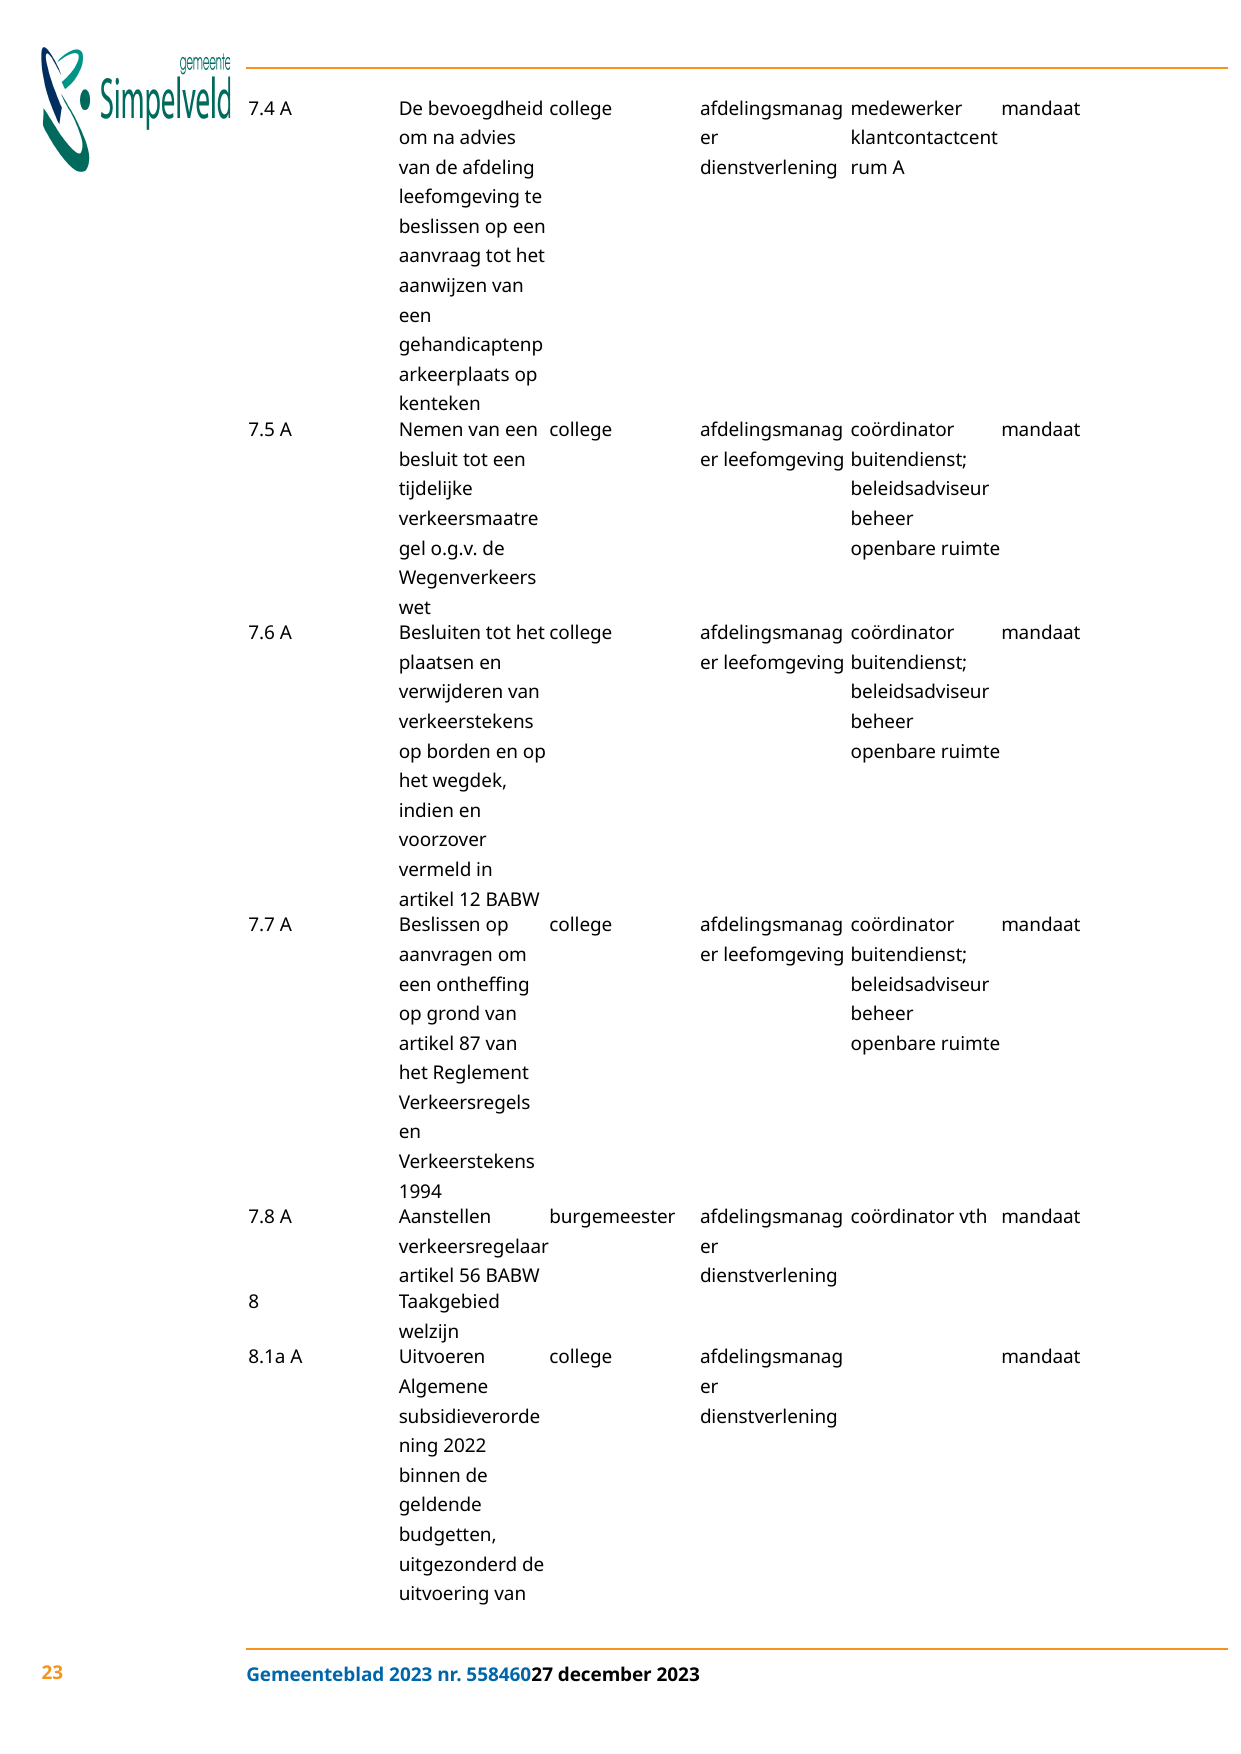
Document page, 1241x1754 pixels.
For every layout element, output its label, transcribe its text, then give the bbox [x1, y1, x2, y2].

table_cell 7.6 A [248, 620, 398, 912]
table_cell coördinator buitendienst; beleidsadviseur beheer openbare ruimte [850, 912, 1001, 1203]
table_cell Aanstellen verkeersregelaar artikel 56 BABW [399, 1204, 549, 1288]
table_cell college [549, 1344, 700, 1606]
table_cell mandaat [1001, 416, 1152, 619]
table_cell Nemen van een besluit tot een tijdelijke verkeersmaatregel o.g.v. de Wegenverkeerswet [399, 416, 549, 619]
table_cell mandaat [1001, 95, 1152, 416]
table_cell coördinator buitendienst; beleidsadviseur beheer openbare ruimte [850, 416, 1001, 619]
table_cell afdelingsmanager dienstverlening [700, 1204, 850, 1288]
table_cell afdelingsmanager leefomgeving [700, 912, 850, 1203]
table_cell coördinator buitendienst; beleidsadviseur beheer openbare ruimte [850, 620, 1001, 912]
table_cell 8 [248, 1289, 398, 1344]
table_cell 7.5 A [248, 416, 398, 619]
table_cell [850, 1344, 1001, 1606]
table_cell afdelingsmanager leefomgeving [700, 620, 850, 912]
table_cell afdelingsmanager dienstverlening [700, 95, 850, 416]
table_cell college [549, 620, 700, 912]
table_cell mandaat [1001, 1204, 1152, 1288]
table_cell [700, 1289, 850, 1344]
table_cell 7.4 A [248, 95, 398, 416]
table_cell De bevoegdheid om na advies van de afdeling leefomgeving te beslissen op een aanvraag tot het aanwijzen van een gehandicaptenparkeerplaats op kenteken [399, 95, 549, 416]
table_cell afdelingsmanager leefomgeving [700, 416, 850, 619]
table_cell [1001, 1289, 1152, 1344]
table_cell [850, 1289, 1001, 1344]
table_cell mandaat [1001, 1344, 1152, 1606]
table_cell Taakgebied welzijn [399, 1289, 549, 1344]
table_cell burgemeester [549, 1204, 700, 1288]
table_cell mandaat [1001, 620, 1152, 912]
table_cell coördinator vth [850, 1204, 1001, 1288]
table_cell Uitvoeren Algemene subsidieverordening 2022 binnen de geldende budgetten, uitgezonderd de uitvoering van [399, 1344, 549, 1606]
table_cell college [549, 416, 700, 619]
table_cell mandaat [1001, 912, 1152, 1203]
table_cell Beslissen op aanvragen om een ontheffing op grond van artikel 87 van het Reglement Verkeersregels en Verkeerstekens 1994 [399, 912, 549, 1203]
table_cell 7.7 A [248, 912, 398, 1203]
picture [41, 47, 231, 172]
table_cell medewerker klantcontactcentrum A [850, 95, 1001, 416]
table_cell afdelingsmanager dienstverlening [700, 1344, 850, 1606]
table_cell 8.1a A [248, 1344, 398, 1606]
table_cell [549, 1289, 700, 1344]
table_cell college [549, 95, 700, 416]
table_cell 7.8 A [248, 1204, 398, 1288]
table_cell Besluiten tot het plaatsen en verwijderen van verkeerstekens op borden en op het wegdek, indien en voorzover vermeld in artikel 12 BABW [399, 620, 549, 912]
table_cell college [549, 912, 700, 1203]
